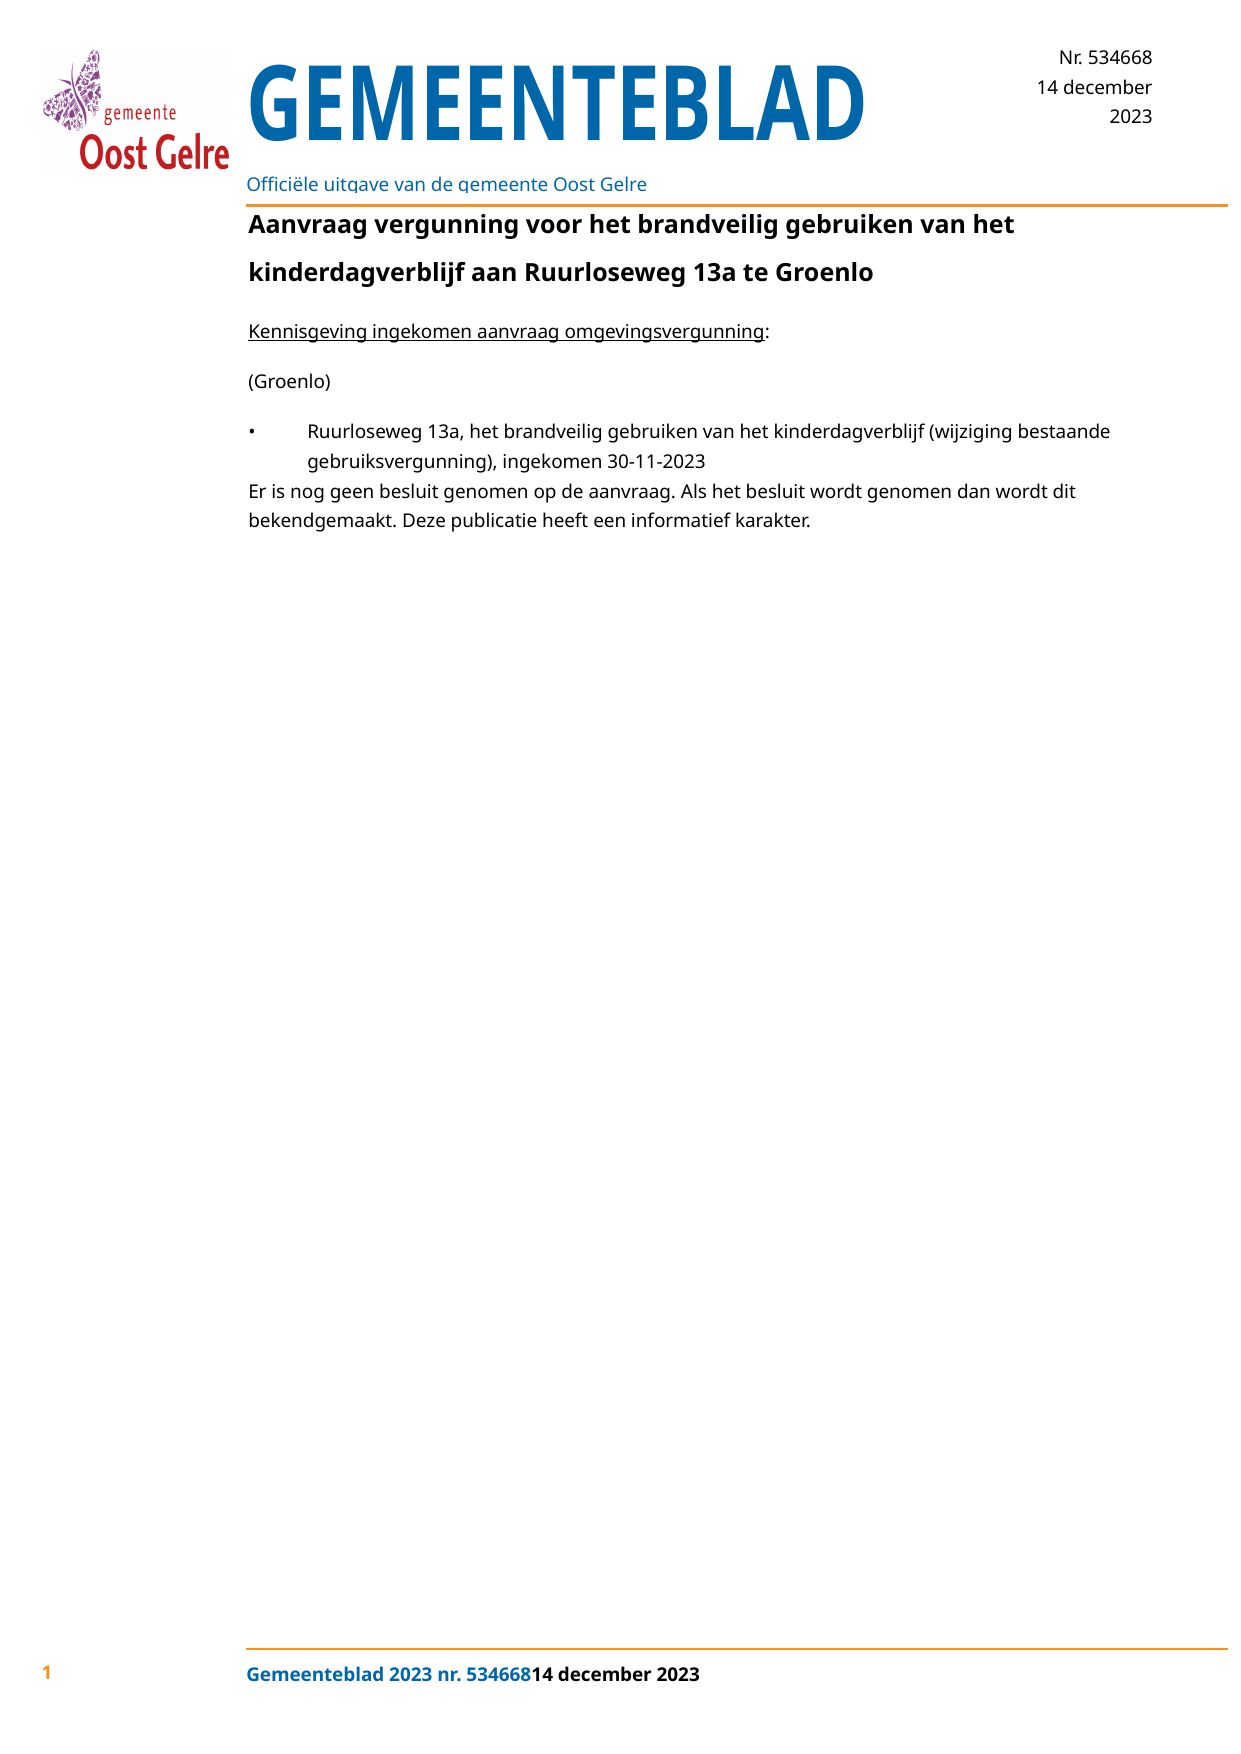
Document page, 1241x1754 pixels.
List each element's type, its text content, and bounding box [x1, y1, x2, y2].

text (Groenlo) [248, 368, 1152, 394]
text Aanvraag vergunning voor het brandveilig gebruiken van het kinderdagverblijf aan Ruurloseweg 13a te Groenlo [248, 207, 1152, 288]
list Ruurloseweg 13a, het brandveilig gebruiken van het kinderdagverblijf (wijziging bestaande gebruiksvergunning), ingekomen 30-11-2023 [248, 419, 1152, 474]
picture [41, 47, 231, 172]
text Kennisgeving ingekomen aanvraag omgevingsvergunning: [248, 318, 1152, 344]
text Er is nog geen besluit genomen op de aanvraag. Als het besluit wordt genomen dan wordt dit bekendgemaakt. Deze publicatie heeft een informatief karakter. [248, 478, 1152, 533]
